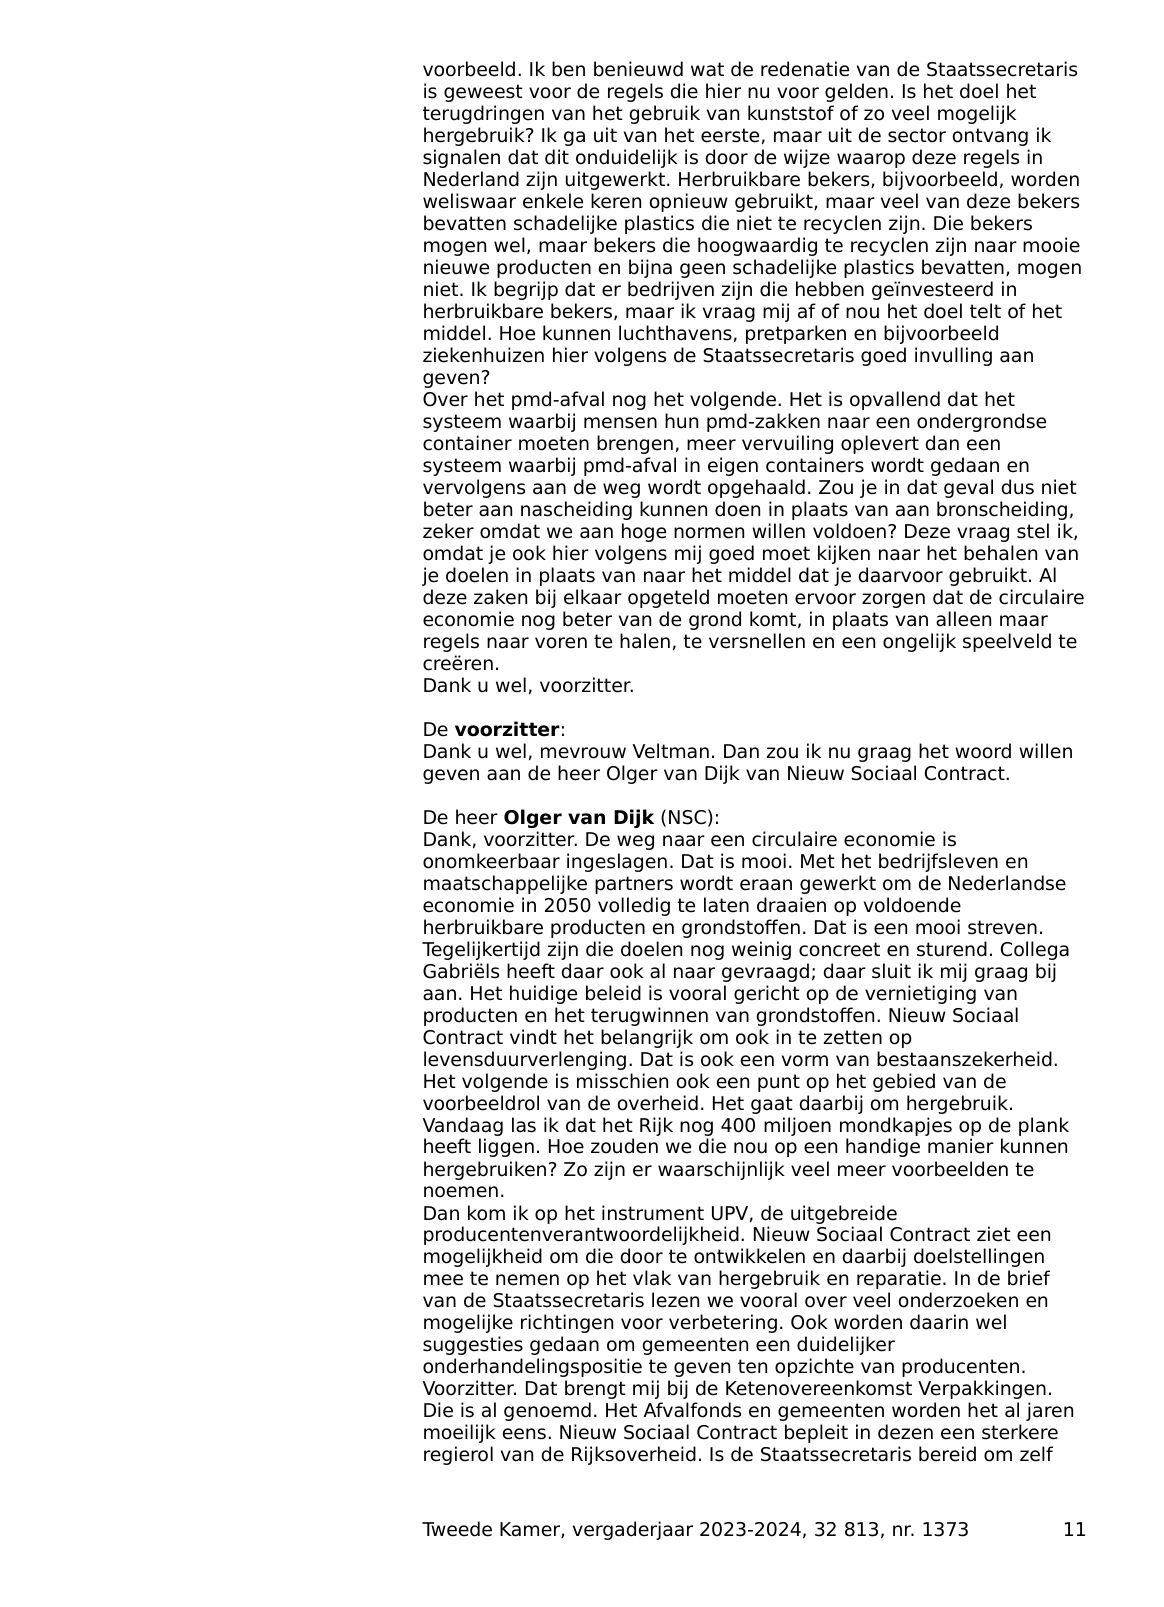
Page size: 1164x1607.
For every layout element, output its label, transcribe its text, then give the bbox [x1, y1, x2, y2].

text De voorzitter: [422, 719, 1087, 741]
text Voorzitter. Dat brengt mij bij de Ketenovereenkomst Verpakkingen. Die is al genoemd. Het Afvalfonds en gemeenten worden het al jaren moeilijk eens. Nieuw Sociaal Contract bepleit in dezen een sterkere regierol van de Rijksoverheid. Is de Staatssecretaris bereid om zelf [422, 1378, 1087, 1466]
text Dank, voorzitter. De weg naar een circulaire economie is onomkeerbaar ingeslagen. Dat is mooi. Met het bedrijfsleven en maatschappelijke partners wordt eraan gewerkt om de Nederlandse economie in 2050 volledig te laten draaien op voldoende herbruikbare producten en grondstoffen. Dat is een mooi streven. Tegelijkertijd zijn die doelen nog weinig concreet en sturend. Collega Gabriëls heeft daar ook al naar gevraagd; daar sluit ik mij graag bij aan. Het huidige beleid is vooral gericht op de vernietiging van producten en het terugwinnen van grondstoffen. Nieuw Sociaal Contract vindt het belangrijk om ook in te zetten op levensduurverlenging. Dat is ook een vorm van bestaanszekerheid. [422, 829, 1087, 1071]
text voorbeeld. Ik ben benieuwd wat de redenatie van de Staatssecretaris is geweest voor de regels die hier nu voor gelden. Is het doel het terugdringen van het gebruik van kunststof of zo veel mogelijk hergebruik? Ik ga uit van het eerste, maar uit de sector ontvang ik signalen dat dit onduidelijk is door de wijze waarop deze regels in Nederland zijn uitgewerkt. Herbruikbare bekers, bijvoorbeeld, worden weliswaar enkele keren opnieuw gebruikt, maar veel van deze bekers bevatten schadelijke plastics die niet te recyclen zijn. Die bekers mogen wel, maar bekers die hoogwaardig te recyclen zijn naar mooie nieuwe producten en bijna geen schadelijke plastics bevatten, mogen niet. Ik begrijp dat er bedrijven zijn die hebben geïnvesteerd in herbruikbare bekers, maar ik vraag mij af of nou het doel telt of het middel. Hoe kunnen luchthavens, pretparken en bijvoorbeeld ziekenhuizen hier volgens de Staatssecretaris goed invulling aan geven? [422, 59, 1087, 389]
text Dank u wel, voorzitter. [422, 674, 1087, 696]
text Dan kom ik op het instrument UPV, de uitgebreide producentenverantwoordelijkheid. Nieuw Sociaal Contract ziet een mogelijkheid om die door te ontwikkelen en daarbij doelstellingen mee te nemen op het vlak van hergebruik en reparatie. In de brief van de Staatssecretaris lezen we vooral over veel onderzoeken en mogelijke richtingen voor verbetering. Ook worden daarin wel suggesties gedaan om gemeenten een duidelijker onderhandelingspositie te geven ten opzichte van producenten. [422, 1202, 1087, 1378]
text Het volgende is misschien ook een punt op het gebied van de voorbeeldrol van de overheid. Het gaat daarbij om hergebruik. Vandaag las ik dat het Rijk nog 400 miljoen mondkapjes op de plank heeft liggen. Hoe zouden we die nou op een handige manier kunnen hergebruiken? Zo zijn er waarschijnlijk veel meer voorbeelden te noemen. [422, 1071, 1087, 1202]
text Dank u wel, mevrouw Veltman. Dan zou ik nu graag het woord willen geven aan de heer Olger van Dijk van Nieuw Sociaal Contract. [422, 741, 1087, 784]
text De heer Olger van Dijk (NSC): [422, 807, 1087, 829]
text Over het pmd-afval nog het volgende. Het is opvallend dat het systeem waarbij mensen hun pmd-zakken naar een ondergrondse container moeten brengen, meer vervuiling oplevert dan een systeem waarbij pmd-afval in eigen containers wordt gedaan en vervolgens aan de weg wordt opgehaald. Zou je in dat geval dus niet beter aan nascheiding kunnen doen in plaats van aan bronscheiding, zeker omdat we aan hoge normen willen voldoen? Deze vraag stel ik, omdat je ook hier volgens mij goed moet kijken naar het behalen van je doelen in plaats van naar het middel dat je daarvoor gebruikt. Al deze zaken bij elkaar opgeteld moeten ervoor zorgen dat de circulaire economie nog beter van de grond komt, in plaats van alleen maar regels naar voren te halen, te versnellen en een ongelijk speelveld te creëren. [422, 389, 1087, 674]
